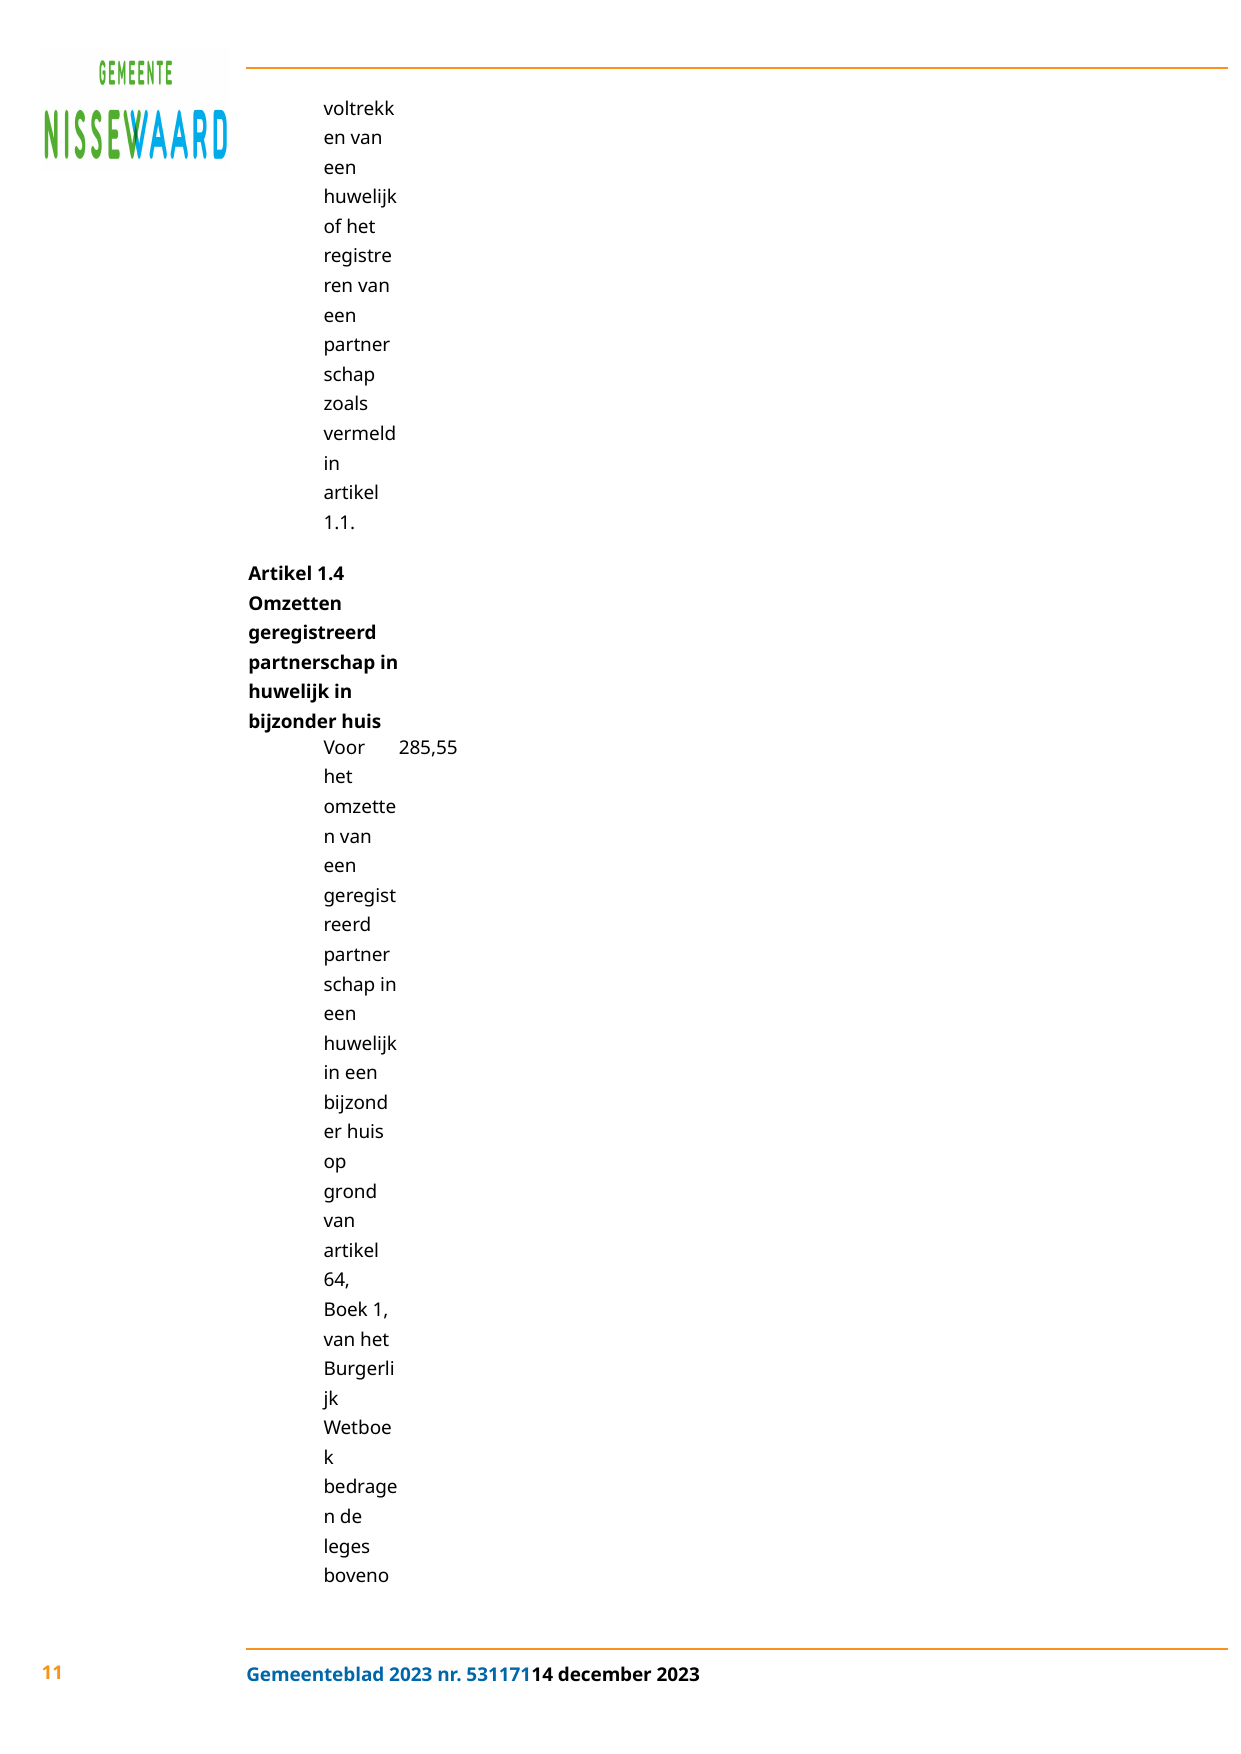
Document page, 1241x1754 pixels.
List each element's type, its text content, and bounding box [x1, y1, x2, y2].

table_cell [323, 535, 398, 560]
table_cell 285,55 [399, 734, 474, 1588]
picture [41, 47, 231, 172]
table_cell voltrekken van een huwelijk of het registreren van een partnerschap zoals vermeld in artikel 1.1. [323, 95, 398, 535]
table_cell [248, 535, 323, 560]
table_cell Voor het omzetten van een geregistreerd partnerschap in een huwelijk in een bijzonder huis op grond van artikel 64, Boek 1, van het Burgerlijk Wetboek bedragen de leges boveno [323, 734, 398, 1588]
table_cell [399, 535, 474, 560]
table_cell [399, 95, 474, 535]
table_cell [399, 560, 474, 734]
table_cell [248, 95, 323, 535]
table_cell Artikel 1.4 Omzetten geregistreerd partnerschap in huwelijk in bijzonder huis [248, 560, 398, 734]
table_cell [248, 734, 323, 1588]
